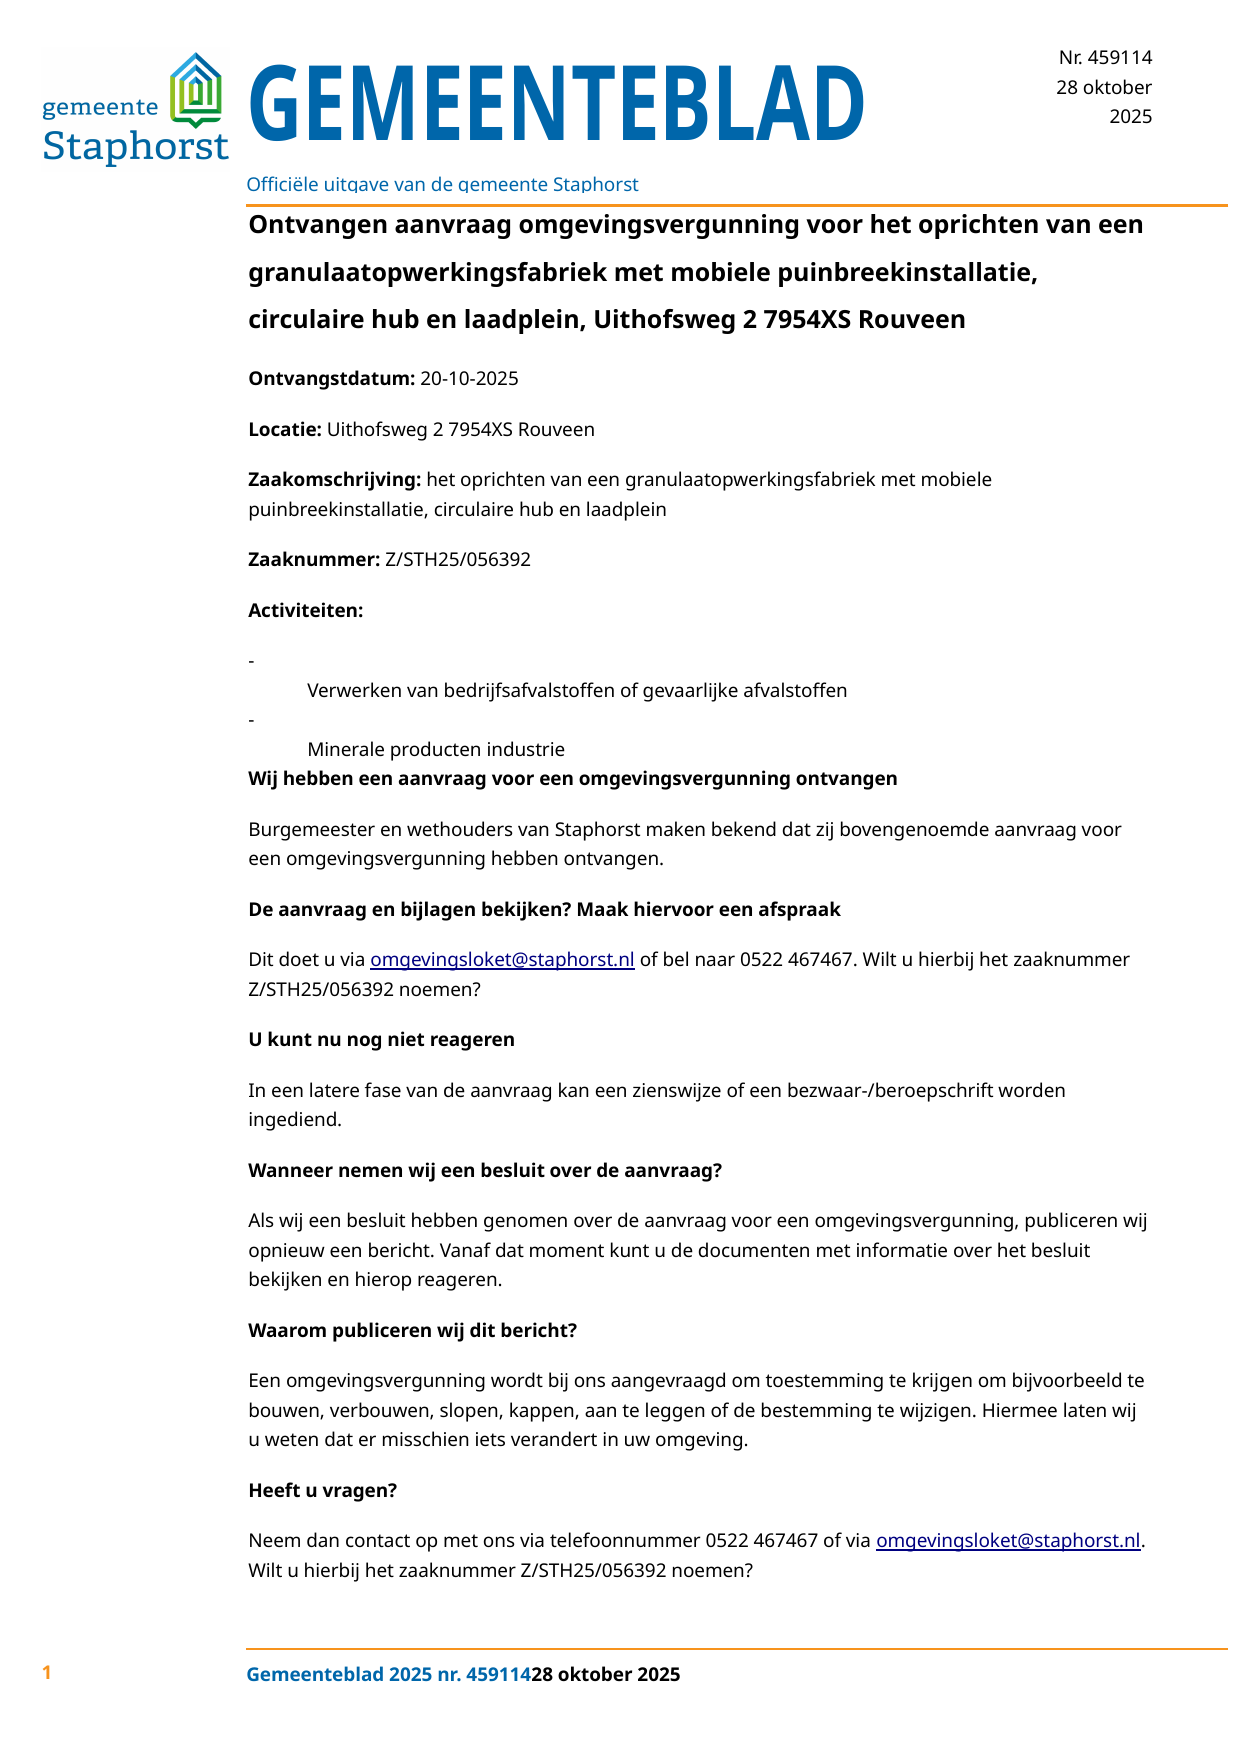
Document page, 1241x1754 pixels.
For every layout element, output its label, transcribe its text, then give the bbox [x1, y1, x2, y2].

text Zaaknummer: Z/STH25/056392 [248, 546, 1152, 572]
text Waarom publiceren wij dit bericht? [248, 1317, 1152, 1342]
text Activiteiten: [248, 597, 1152, 622]
text De aanvraag en bijlagen bekijken? Maak hiervoor een afspraak [248, 896, 1152, 922]
text In een latere fase van de aanvraag kan een zienswijze of een bezwaar-/beroepschrift worden ingediend. [248, 1077, 1152, 1132]
text Wij hebben een aanvraag voor een omgevingsvergunning ontvangen [248, 766, 1152, 791]
text U kunt nu nog niet reageren [248, 1026, 1152, 1052]
text Als wij een besluit hebben genomen over de aanvraag voor een omgevingsvergunning, publiceren wij opnieuw een bericht. Vanaf dat moment kunt u de documenten met informatie over het besluit bekijken en hierop reageren. [248, 1207, 1152, 1292]
text Locatie: Uithofsweg 2 7954XS Rouveen [248, 416, 1152, 442]
text Ontvangstdatum: 20-10-2025 [248, 366, 1152, 391]
text Neem dan contact op met ons via telefoonnummer 0522 467467 of via omgevingsloket@staphorst.nl. Wilt u hierbij het zaaknummer Z/STH25/056392 noemen? [248, 1527, 1152, 1582]
text Een omgevingsvergunning wordt bij ons aangevraagd om toestemming te krijgen om bijvoorbeeld te bouwen, verbouwen, slopen, kappen, aan te leggen of de bestemming te wijzigen. Hiermee laten wij u weten dat er misschien iets verandert in uw omgeving. [248, 1367, 1152, 1452]
list Minerale producten industrie [248, 736, 1152, 762]
picture [41, 47, 231, 172]
text Dit doet u via omgevingsloket@staphorst.nl of bel naar 0522 467467. Wilt u hierbij het zaaknummer Z/STH25/056392 noemen? [248, 946, 1152, 1002]
text Ontvangen aanvraag omgevingsvergunning voor het oprichten van een granulaatopwerkingsfabriek met mobiele puinbreekinstallatie, circulaire hub en laadplein, Uithofsweg 2 7954XS Rouveen [248, 207, 1152, 336]
text Wanneer nemen wij een besluit over de aanvraag? [248, 1157, 1152, 1182]
text Zaakomschrijving: het oprichten van een granulaatopwerkingsfabriek met mobiele puinbreekinstallatie, circulaire hub en laadplein [248, 466, 1152, 522]
text Heeft u vragen? [248, 1477, 1152, 1502]
text Burgemeester en wethouders van Staphorst maken bekend dat zij bovengenoemde aanvraag voor een omgevingsvergunning hebben ontvangen. [248, 816, 1152, 871]
list Verwerken van bedrijfsafvalstoffen of gevaarlijke afvalstoffen [248, 677, 1152, 702]
